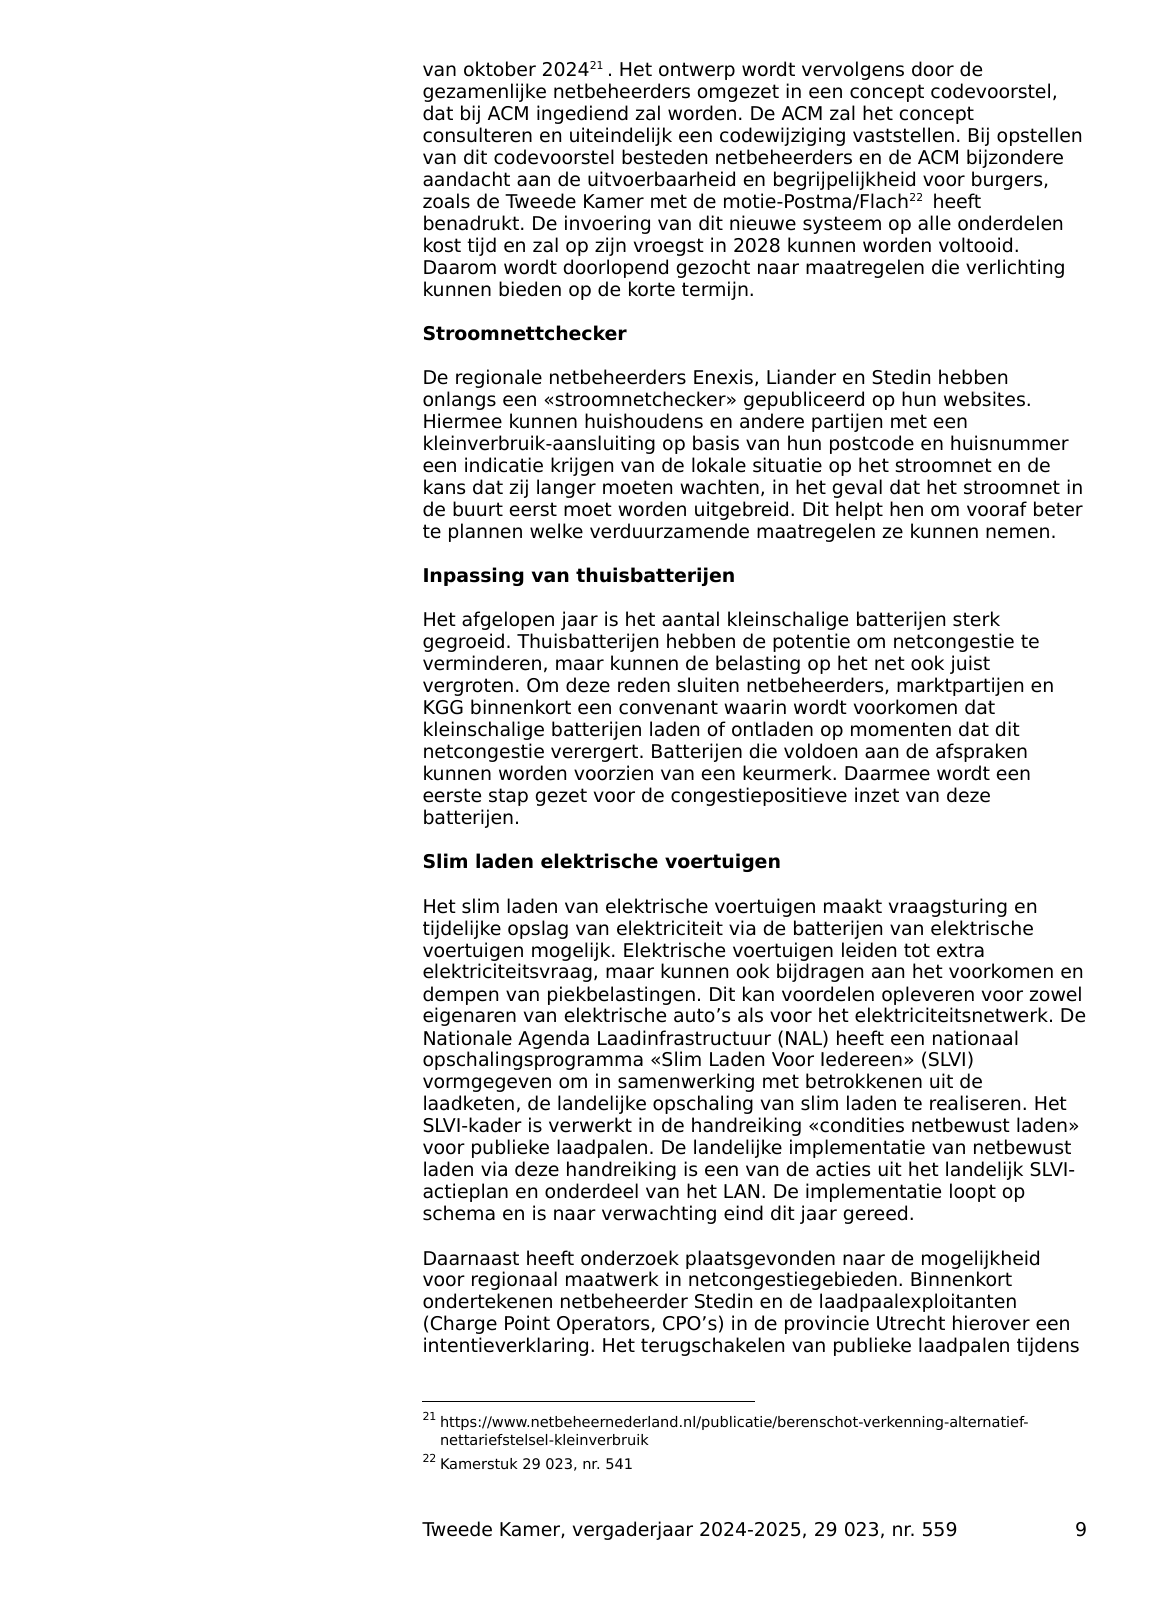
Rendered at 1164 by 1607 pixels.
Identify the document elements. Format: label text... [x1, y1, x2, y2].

subtitle Stroomnettchecker [422, 323, 1087, 345]
text van oktober 2024. Het ontwerp wordt vervolgens door de gezamenlijke netbeheerders omgezet in een concept codevoorstel, dat bij ACM ingediend zal worden. De ACM zal het concept consulteren en uiteindelijk een codewijziging vaststellen. Bij opstellen van dit codevoorstel besteden netbeheerders en de ACM bijzondere aandacht aan de uitvoerbaarheid en begrijpelijkheid voor burgers, zoals de Tweede Kamer met de motie-Postma/Flach heeft benadrukt. De invoering van dit nieuwe systeem op alle onderdelen kost tijd en zal op zijn vroegst in 2028 kunnen worden voltooid. Daarom wordt doorlopend gezocht naar maatregelen die verlichting kunnen bieden op de korte termijn. [422, 59, 1087, 301]
text Het afgelopen jaar is het aantal kleinschalige batterijen sterk gegroeid. Thuisbatterijen hebben de potentie om netcongestie te verminderen, maar kunnen de belasting op het net ook juist vergroten. Om deze reden sluiten netbeheerders, marktpartijen en KGG binnenkort een convenant waarin wordt voorkomen dat kleinschalige batterijen laden of ontladen op momenten dat dit netcongestie verergert. Batterijen die voldoen aan de afspraken kunnen worden voorzien van een keurmerk. Daarmee wordt een eerste stap gezet voor de congestiepositieve inzet van deze batterijen. [422, 609, 1087, 829]
subtitle Inpassing van thuisbatterijen [422, 565, 1087, 587]
text Kamerstuk 29 023, nr. 541 [422, 1452, 1087, 1474]
text Daarnaast heeft onderzoek plaatsgevonden naar de mogelijkheid voor regionaal maatwerk in netcongestiegebieden. Binnenkort ondertekenen netbeheerder Stedin en de laadpaalexploitanten (Charge Point Operators, CPO’s) in de provincie Utrecht hierover een intentieverklaring. Het terugschakelen van publieke laadpalen tijdens [422, 1247, 1087, 1357]
text De regionale netbeheerders Enexis, Liander en Stedin hebben onlangs een «stroomnetchecker» gepubliceerd op hun websites. Hiermee kunnen huishoudens en andere partijen met een kleinverbruik-aansluiting op basis van hun postcode en huisnummer een indicatie krijgen van de lokale situatie op het stroomnet en de kans dat zij langer moeten wachten, in het geval dat het stroomnet in de buurt eerst moet worden uitgebreid. Dit helpt hen om vooraf beter te plannen welke verduurzamende maatregelen ze kunnen nemen. [422, 367, 1087, 543]
subtitle Slim laden elektrische voertuigen [422, 851, 1087, 873]
text Het slim laden van elektrische voertuigen maakt vraagsturing en tijdelijke opslag van elektriciteit via de batterijen van elektrische voertuigen mogelijk. Elektrische voertuigen leiden tot extra elektriciteitsvraag, maar kunnen ook bijdragen aan het voorkomen en dempen van piekbelastingen. Dit kan voordelen opleveren voor zowel eigenaren van elektrische auto’s als voor het elektriciteitsnetwerk. De Nationale Agenda Laadinfrastructuur (NAL) heeft een nationaal opschalingsprogramma «Slim Laden Voor Iedereen» (SLVI) vormgegeven om in samenwerking met betrokkenen uit de laadketen, de landelijke opschaling van slim laden te realiseren. Het SLVI-kader is verwerkt in de handreiking «condities netbewust laden» voor publieke laadpalen. De landelijke implementatie van netbewust laden via deze handreiking is een van de acties uit het landelijk SLVI-actieplan en onderdeel van het LAN. De implementatie loopt op schema en is naar verwachting eind dit jaar gereed. [422, 896, 1087, 1225]
text https://www.netbeheernederland.nl/publicatie/berenschot-verkenning-alternatief-nettariefstelsel-kleinverbruik [422, 1410, 1087, 1449]
